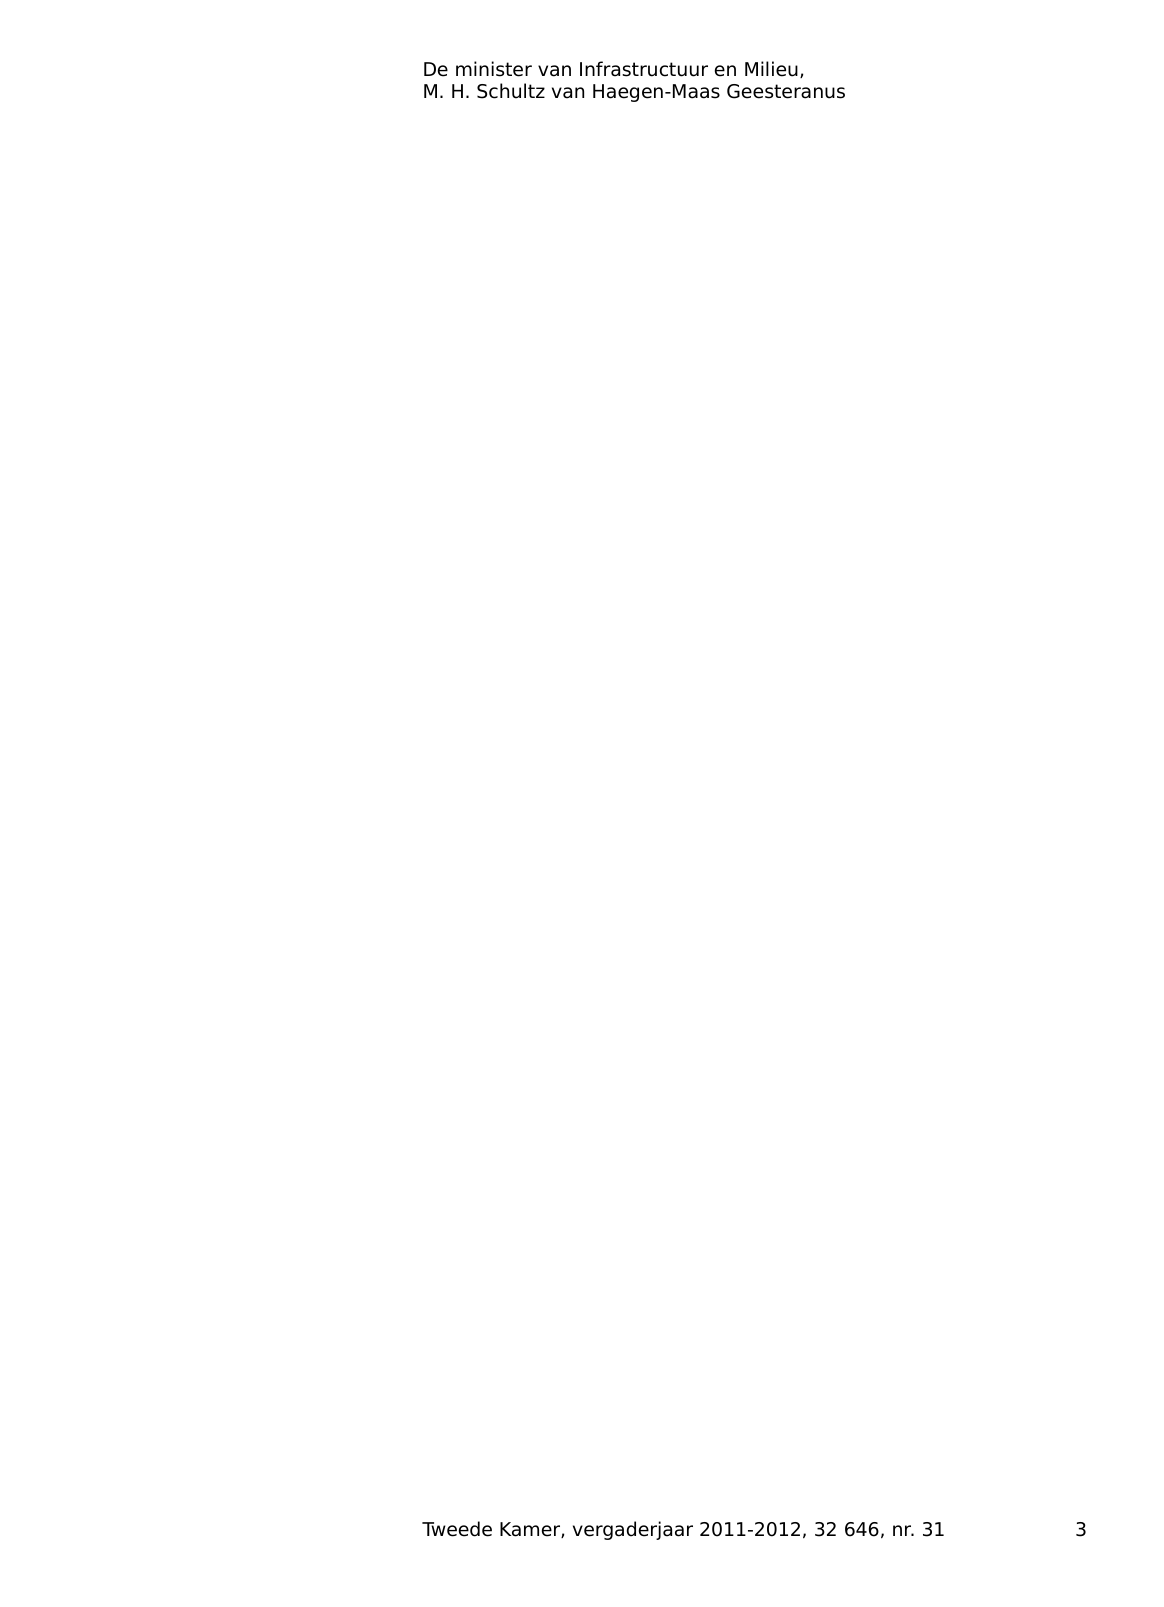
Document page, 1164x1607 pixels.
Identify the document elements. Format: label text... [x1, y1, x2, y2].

text De minister van Infrastructuur en Milieu, M. H. Schultz van Haegen-Maas Geesteranus [422, 59, 1087, 103]
